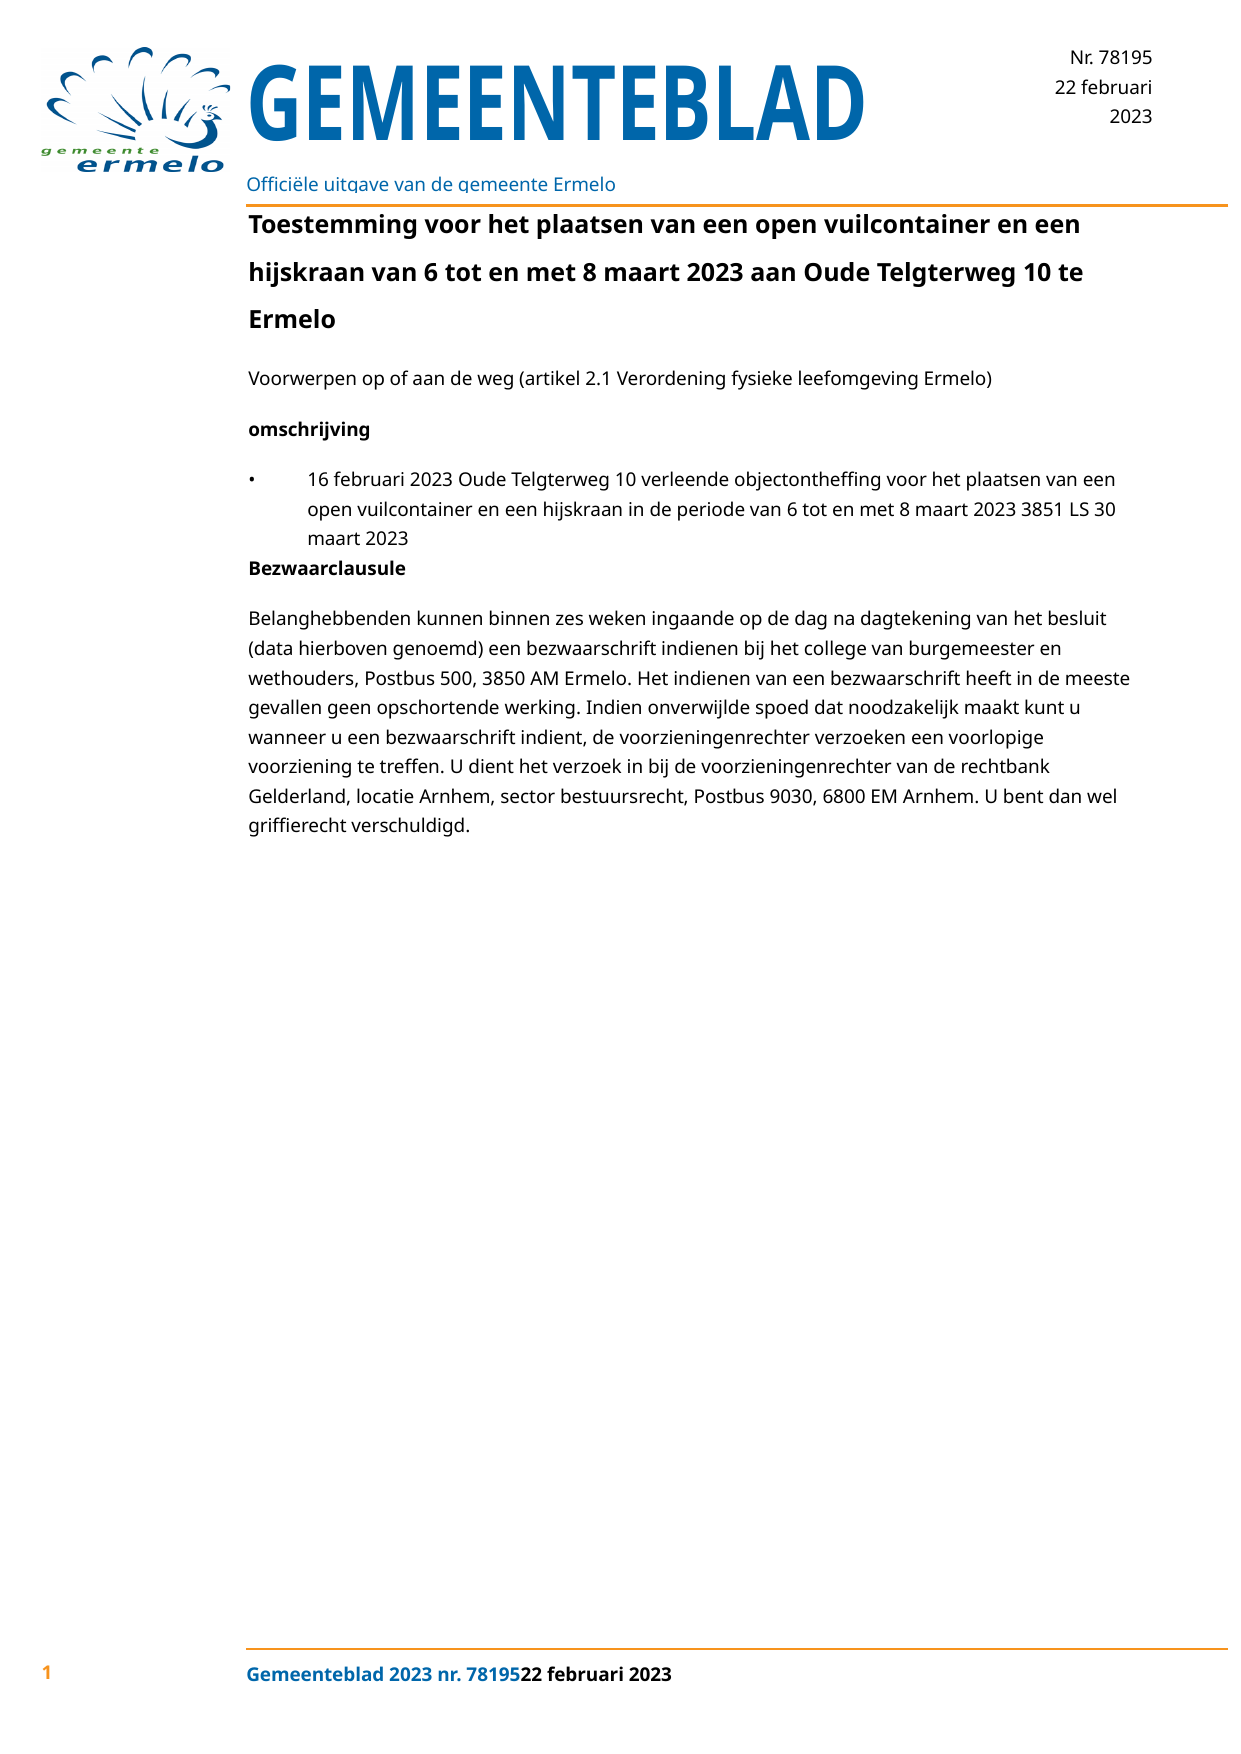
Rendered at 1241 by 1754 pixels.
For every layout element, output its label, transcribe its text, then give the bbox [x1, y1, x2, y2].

text Bezwaarclausule [248, 555, 1152, 581]
picture [41, 47, 231, 172]
text omschrijving [248, 416, 1152, 442]
text Belanghebbenden kunnen binnen zes weken ingaande op de dag na dagtekening van het besluit (data hierboven genoemd) een bezwaarschrift indienen bij het college van burgemeester en wethouders, Postbus 500, 3850 AM Ermelo. Het indienen van een bezwaarschrift heeft in de meeste gevallen geen opschortende werking. Indien onverwijlde spoed dat noodzakelijk maakt kunt u wanneer u een bezwaarschrift indient, de voorzieningenrechter verzoeken een voorlopige voorziening te treffen. U dient het verzoek in bij de voorzieningenrechter van de rechtbank Gelderland, locatie Arnhem, sector bestuursrecht, Postbus 9030, 6800 EM Arnhem. U bent dan wel griffierecht verschuldigd. [248, 606, 1152, 838]
text Toestemming voor het plaatsen van een open vuilcontainer en een hijskraan van 6 tot en met 8 maart 2023 aan Oude Telgterweg 10 te Ermelo [248, 207, 1152, 336]
text Voorwerpen op of aan de weg (artikel 2.1 Verordening fysieke leefomgeving Ermelo) [248, 366, 1152, 391]
list 16 februari 2023 Oude Telgterweg 10 verleende objectontheffing voor het plaatsen van een open vuilcontainer en een hijskraan in de periode van 6 tot en met 8 maart 2023 3851 LS 30 maart 2023 [248, 466, 1152, 551]
